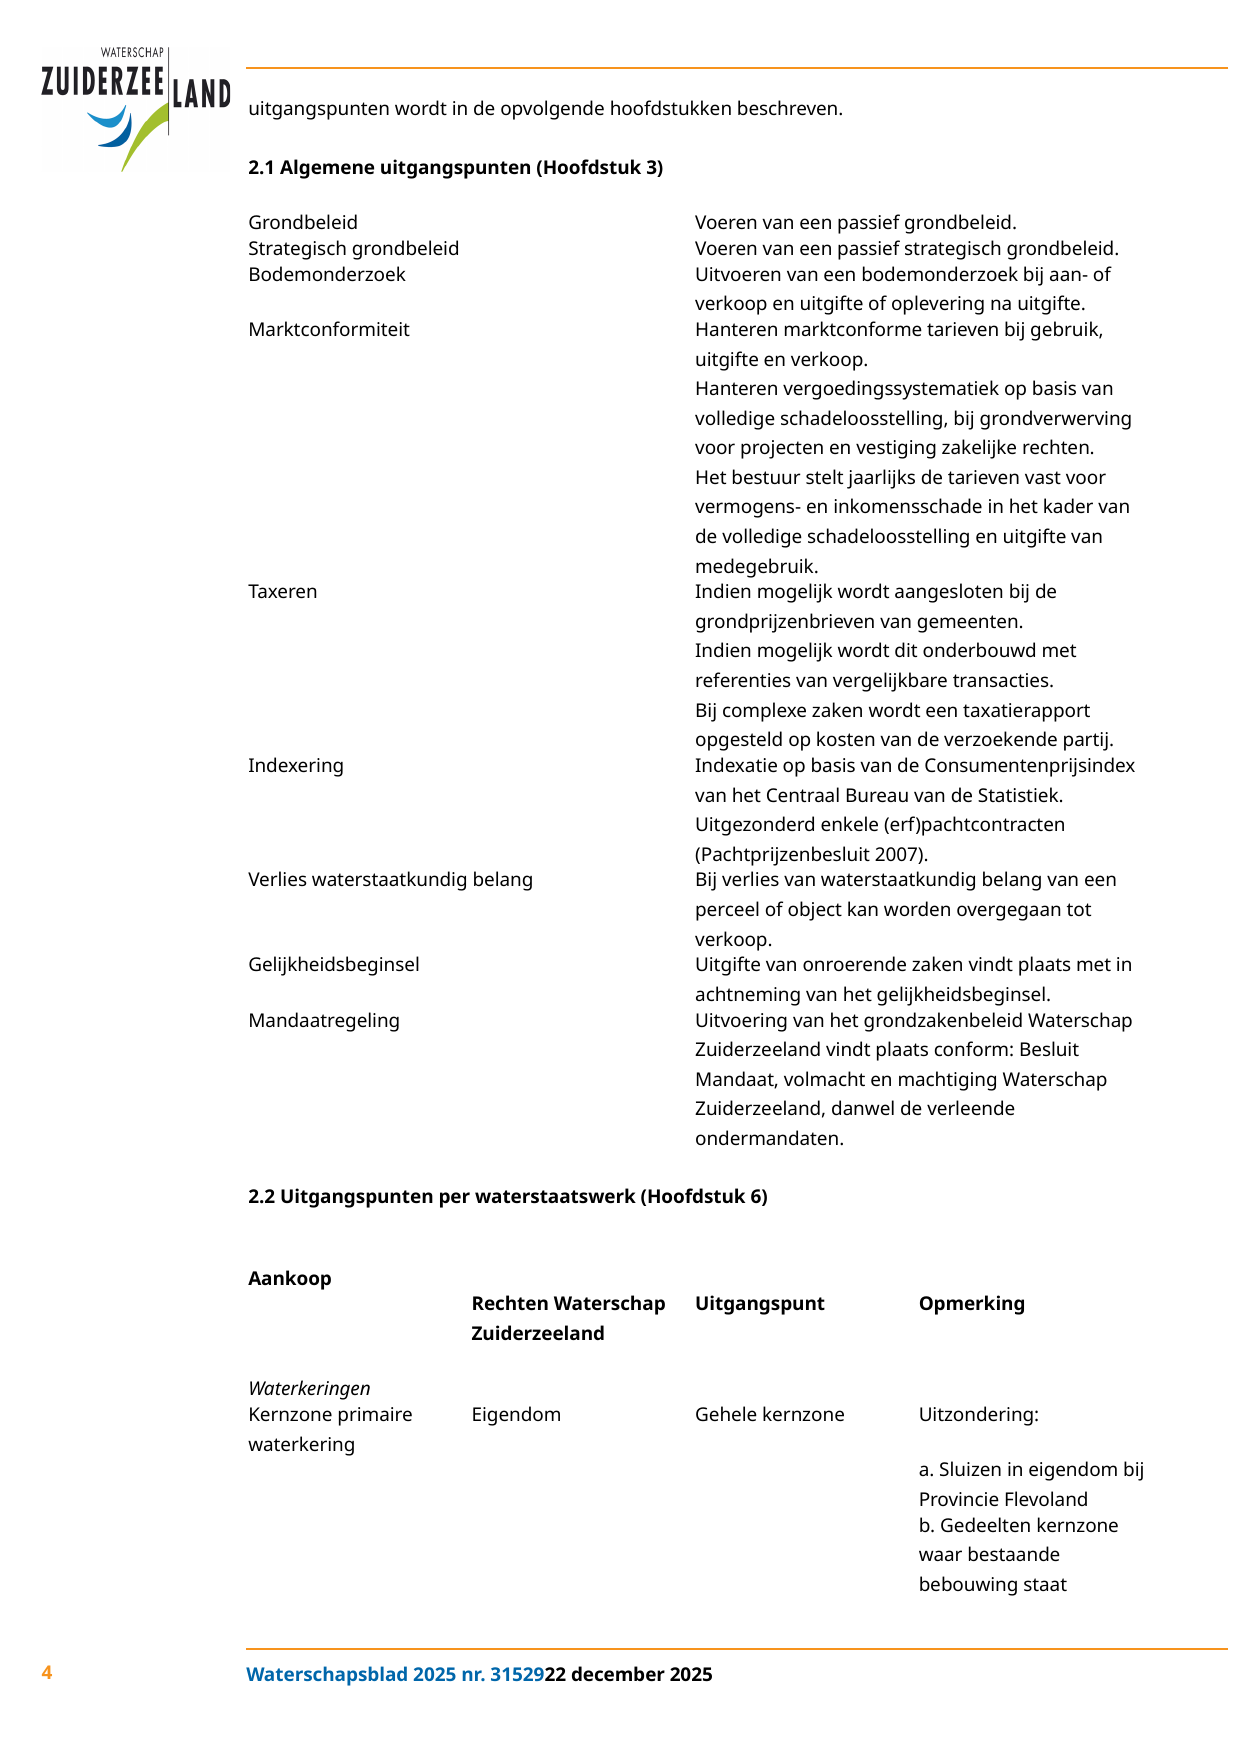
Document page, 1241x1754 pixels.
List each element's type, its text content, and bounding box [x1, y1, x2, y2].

table_cell Uitgangspunt [695, 1291, 918, 1376]
table_header [248, 1239, 471, 1265]
table_cell Uitvoering van het grondzakenbeleid Waterschap Zuiderzeeland vindt plaats conform: Besluit Mandaat, volmacht en machtiging Waterschap Zuiderzeeland, danwel de verleende ondermandaten. [695, 1007, 1152, 1151]
table_cell [471, 1265, 695, 1291]
table_cell Uitvoeren van een bodemonderzoek bij aan- of verkoop en uitgifte of oplevering na uitgifte. [695, 261, 1152, 316]
table_cell Indien mogelijk wordt aangesloten bij de grondprijzenbrieven van gemeenten. Indien mogelijk wordt dit onderbouwd met referenties van vergelijkbare transacties. Bij complexe zaken wordt een taxatierapport opgesteld op kosten van de verzoekende partij. [695, 579, 1152, 752]
table_cell Bodemonderzoek [248, 261, 695, 316]
table_cell Aankoop [248, 1265, 471, 1291]
table_cell Gelijkheidsbeginsel [248, 952, 695, 1007]
table_cell [248, 1457, 471, 1512]
table_cell Uitgifte van onroerende zaken vindt plaats met in achtneming van het gelijkheidsbeginsel. [695, 952, 1152, 1007]
table_header Voeren van een passief grondbeleid. [695, 209, 1152, 235]
table_cell Opmerking [919, 1291, 1152, 1376]
table_cell Voeren van een passief strategisch grondbeleid. [695, 235, 1152, 261]
table_cell Marktconformiteit [248, 316, 695, 578]
table_header [919, 1239, 1152, 1265]
table_cell Bij verlies van waterstaatkundig belang van een perceel of object kan worden overgegaan tot verkoop. [695, 867, 1152, 952]
table_cell Mandaatregeling [248, 1007, 695, 1151]
table_cell [248, 1512, 471, 1597]
table_cell Waterkeringen [248, 1376, 471, 1401]
table_cell Indexatie op basis van de Consumentenprijsindex van het Centraal Bureau van de Statistiek. Uitgezonderd enkele (erf)pachtcontracten (Pachtprijzenbesluit 2007). [695, 752, 1152, 867]
table_header [695, 1239, 918, 1265]
text 2.2 Uitgangspunten per waterstaatswerk (Hoofdstuk 6) [248, 1184, 1152, 1209]
table_header [471, 1239, 695, 1265]
table_cell [695, 1376, 918, 1401]
table_cell [471, 1376, 695, 1401]
table_cell Kernzone primaire waterkering [248, 1401, 471, 1457]
table_cell [471, 1457, 695, 1512]
table_cell b. Gedeelten kernzone waar bestaande bebouwing staat [919, 1512, 1152, 1597]
table_cell [248, 1291, 471, 1376]
text 2.1 Algemene uitgangspunten (Hoofdstuk 3) [248, 154, 1152, 180]
table_cell a. Sluizen in eigendom bij Provincie Flevoland [919, 1457, 1152, 1512]
table_cell [695, 1265, 918, 1291]
table_cell Gehele kernzone [695, 1401, 918, 1457]
table_cell [471, 1512, 695, 1597]
table_cell [919, 1376, 1152, 1401]
picture [41, 47, 231, 172]
table_cell Hanteren marktconforme tarieven bij gebruik, uitgifte en verkoop. Hanteren vergoedingssystematiek op basis van volledige schadeloosstelling, bij grondverwerving voor projecten en vestiging zakelijke rechten. Het bestuur stelt jaarlijks de tarieven vast voor vermogens- en inkomensschade in het kader van de volledige schadeloosstelling en uitgifte van medegebruik. [695, 316, 1152, 578]
table_header Grondbeleid [248, 209, 695, 235]
table_cell Taxeren [248, 579, 695, 752]
text uitgangspunten wordt in de opvolgende hoofdstukken beschreven. [248, 95, 1152, 121]
table_cell Eigendom [471, 1401, 695, 1457]
table_cell [695, 1512, 918, 1597]
table_cell [695, 1457, 918, 1512]
table_cell Uitzondering: [919, 1401, 1152, 1457]
table_cell Verlies waterstaatkundig belang [248, 867, 695, 952]
table_cell [919, 1265, 1152, 1291]
table_cell Strategisch grondbeleid [248, 235, 695, 261]
table_cell Indexering [248, 752, 695, 867]
table_cell Rechten Waterschap Zuiderzeeland [471, 1291, 695, 1376]
